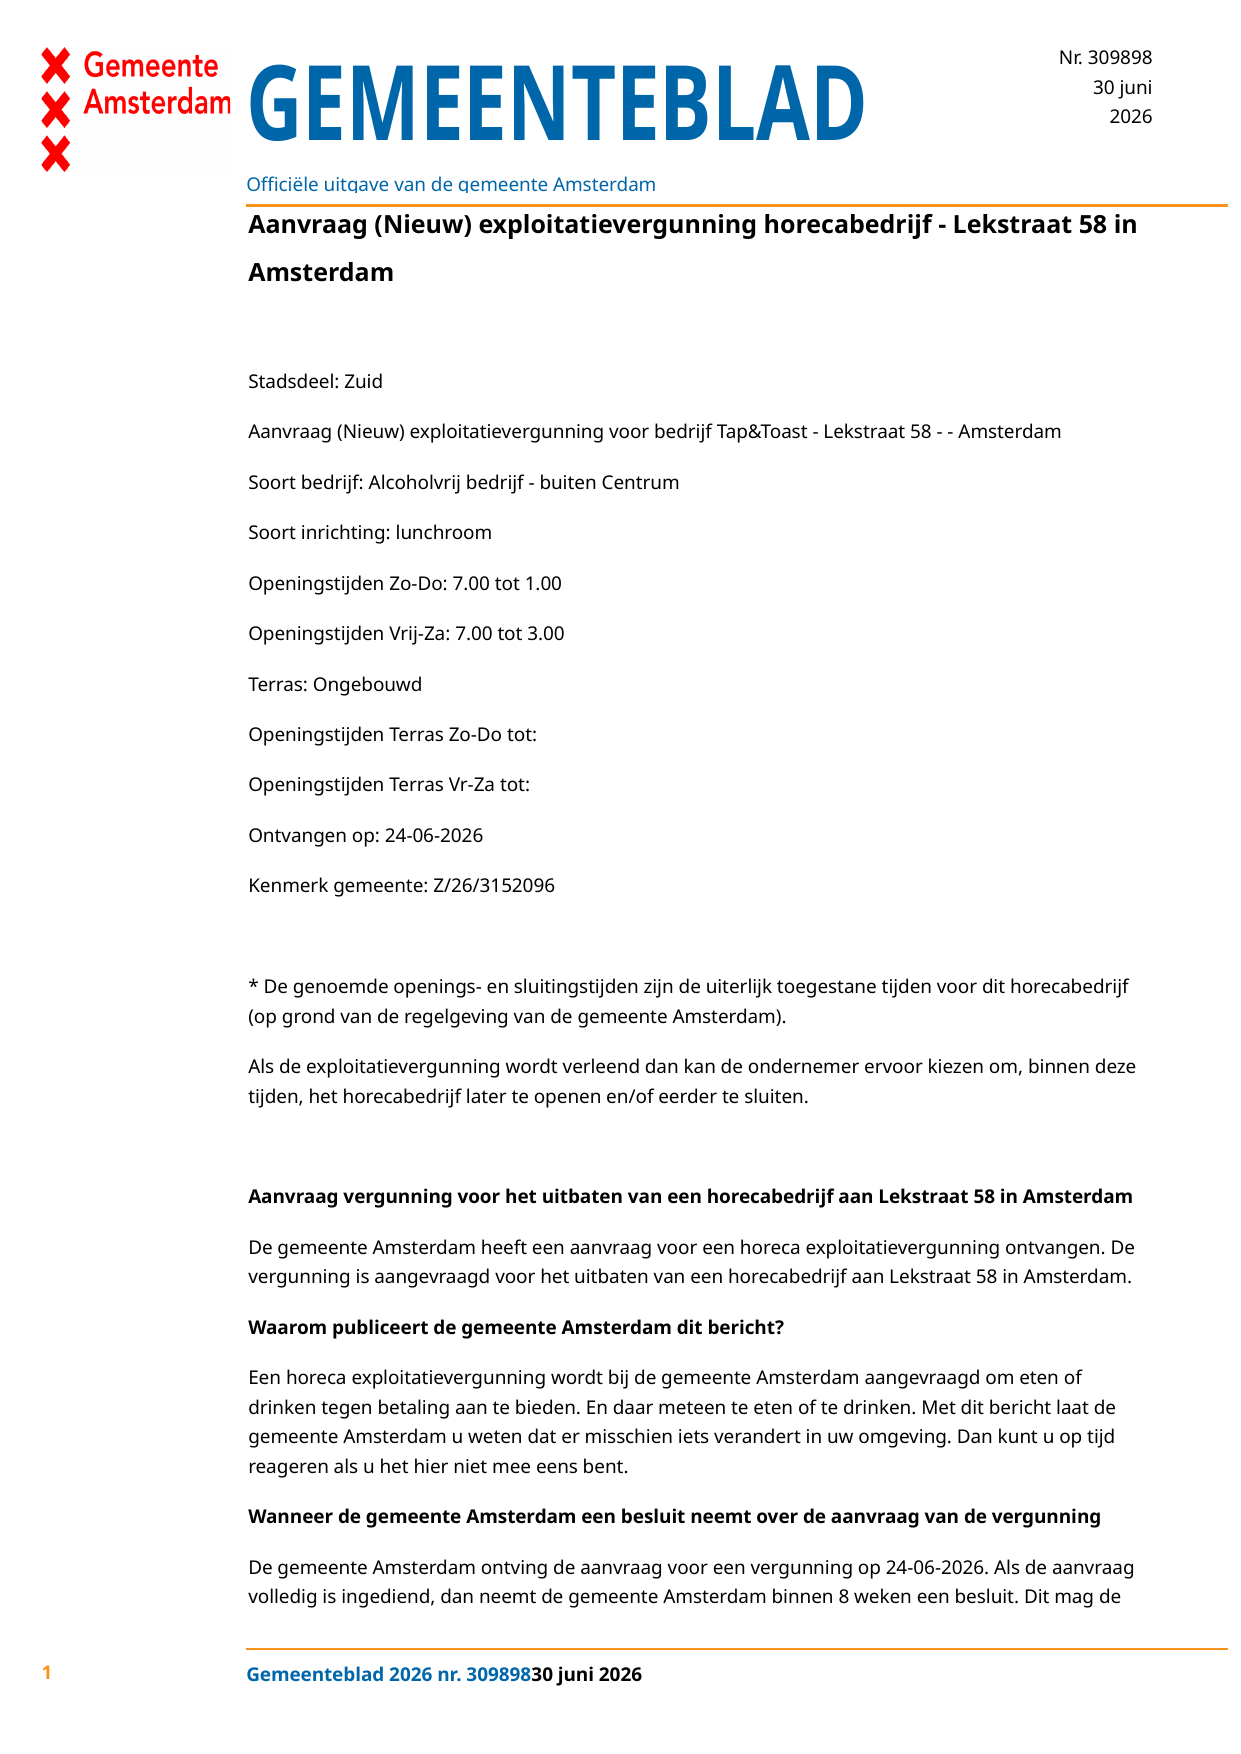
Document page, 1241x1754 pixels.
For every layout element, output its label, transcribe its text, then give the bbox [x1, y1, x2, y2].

text Soort inrichting: lunchroom [248, 519, 1152, 545]
text Aanvraag (Nieuw) exploitatievergunning horecabedrijf - Lekstraat 58 in Amsterdam [248, 207, 1152, 288]
text Terras: Ongebouwd [248, 671, 1152, 697]
text Soort bedrijf: Alcoholvrij bedrijf - buiten Centrum [248, 469, 1152, 495]
text Aanvraag vergunning voor het uitbaten van een horecabedrijf aan Lekstraat 58 in Amsterdam [248, 1184, 1152, 1209]
text Waarom publiceert de gemeente Amsterdam dit bericht? [248, 1314, 1152, 1340]
text Aanvraag (Nieuw) exploitatievergunning voor bedrijf Tap&Toast - Lekstraat 58 - - Amsterdam [248, 419, 1152, 444]
text Ontvangen op: 24-06-2026 [248, 822, 1152, 848]
text Kenmerk gemeente: Z/26/3152096 [248, 872, 1152, 898]
text Een horeca exploitatievergunning wordt bij de gemeente Amsterdam aangevraagd om eten of drinken tegen betaling aan te bieden. En daar meteen te eten of te drinken. Met dit bericht laat de gemeente Amsterdam u weten dat er misschien iets verandert in uw omgeving. Dan kunt u op tijd reageren als u het hier niet mee eens bent. [248, 1364, 1152, 1479]
text De gemeente Amsterdam ontving de aanvraag voor een vergunning op 24-06-2026. Als de aanvraag volledig is ingediend, dan neemt de gemeente Amsterdam binnen 8 weken een besluit. Dit mag de [248, 1554, 1152, 1609]
picture [41, 47, 231, 172]
text Als de exploitatievergunning wordt verleend dan kan de ondernemer ervoor kiezen om, binnen deze tijden, het horecabedrijf later te openen en/of eerder te sluiten. [248, 1053, 1152, 1109]
text De gemeente Amsterdam heeft een aanvraag voor een horeca exploitatievergunning ontvangen. De vergunning is aangevraagd voor het uitbaten van een horecabedrijf aan Lekstraat 58 in Amsterdam. [248, 1234, 1152, 1289]
text Openingstijden Terras Zo-Do tot: [248, 721, 1152, 747]
text Openingstijden Terras Vr-Za tot: [248, 772, 1152, 797]
text Openingstijden Zo-Do: 7.00 tot 1.00 [248, 570, 1152, 596]
text Stadsdeel: Zuid [248, 368, 1152, 394]
text * De genoemde openings- en sluitingstijden zijn de uiterlijk toegestane tijden voor dit horecabedrijf (op grond van de regelgeving van de gemeente Amsterdam). [248, 973, 1152, 1029]
text Openingstijden Vrij-Za: 7.00 tot 3.00 [248, 620, 1152, 646]
text Wanneer de gemeente Amsterdam een besluit neemt over de aanvraag van de vergunning [248, 1504, 1152, 1529]
